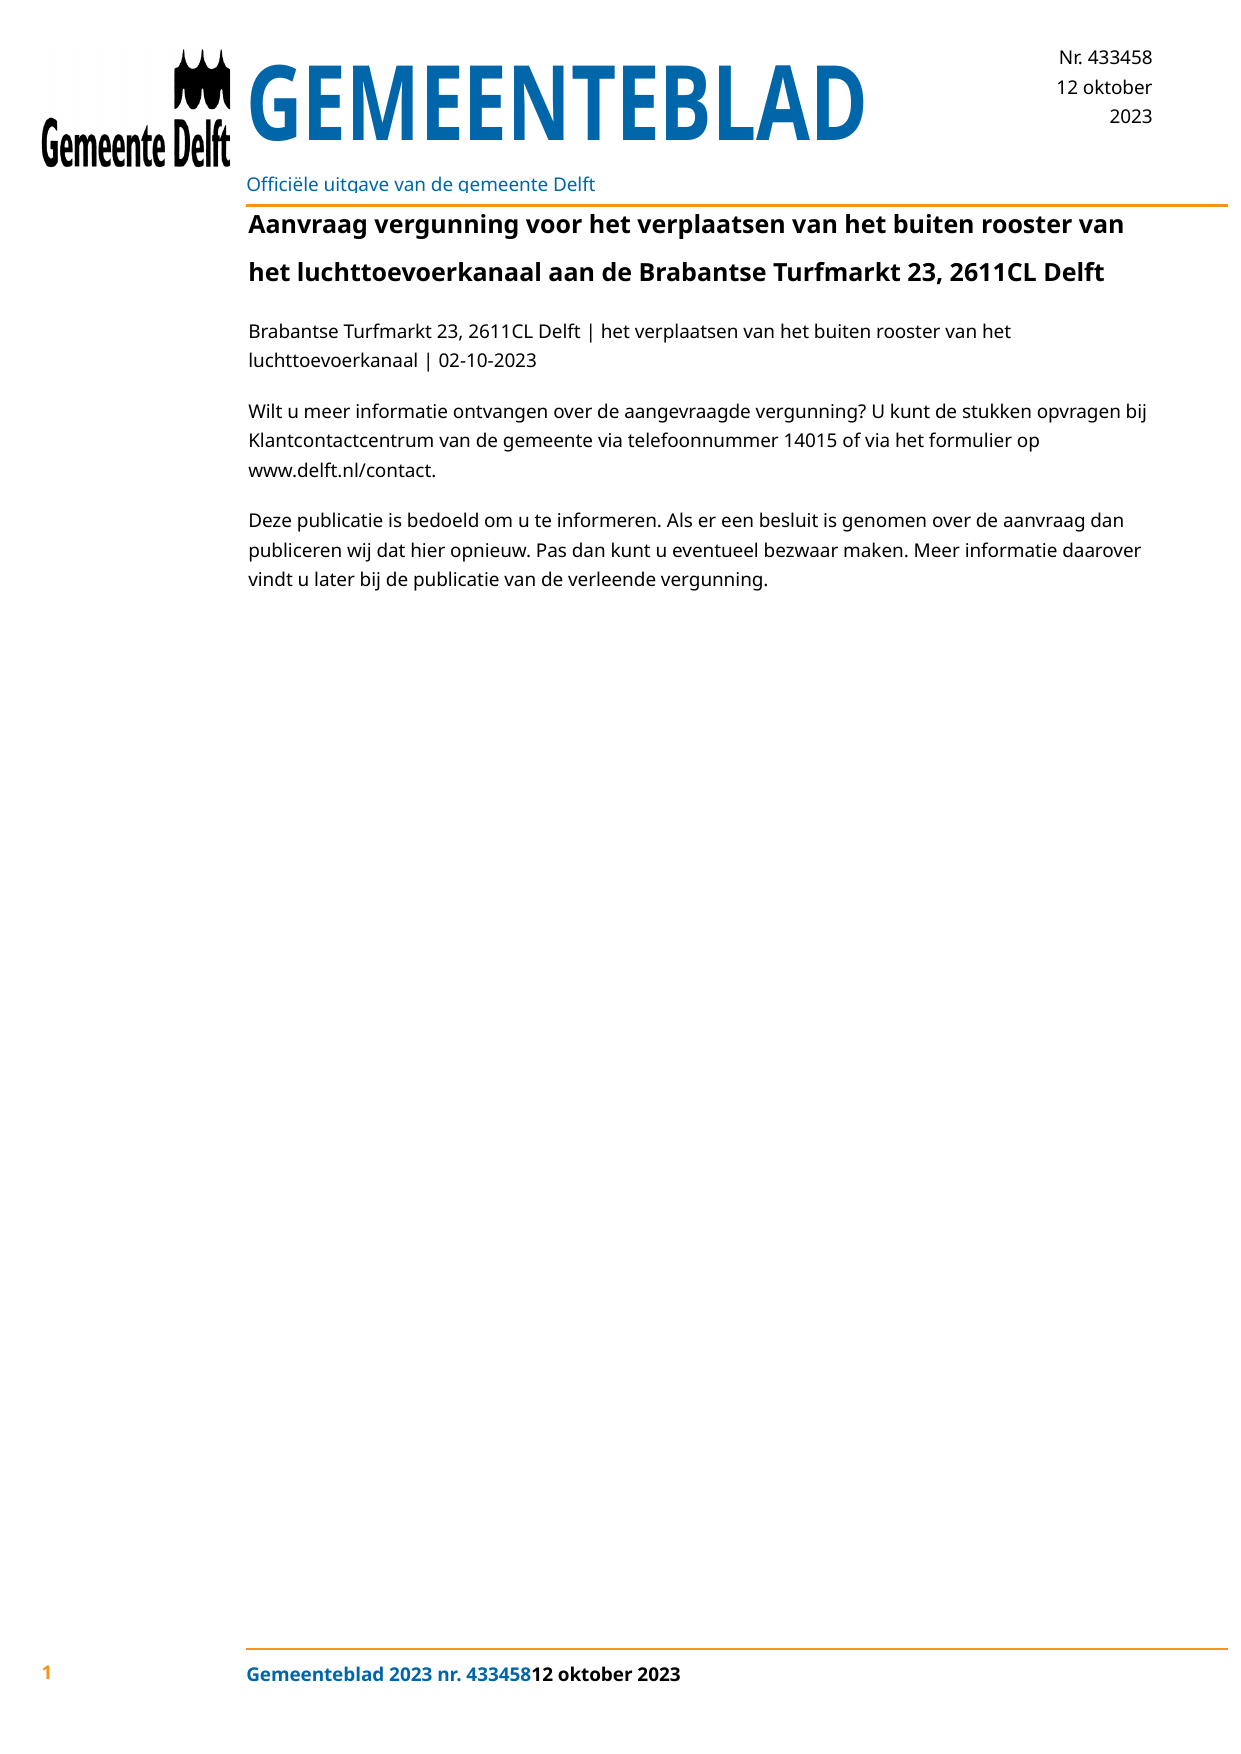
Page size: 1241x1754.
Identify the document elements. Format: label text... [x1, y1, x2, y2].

text Aanvraag vergunning voor het verplaatsen van het buiten rooster van het luchttoevoerkanaal aan de Brabantse Turfmarkt 23, 2611CL Delft [248, 207, 1152, 288]
picture [41, 47, 231, 172]
text Wilt u meer informatie ontvangen over de aangevraagde vergunning? U kunt de stukken opvragen bij Klantcontactcentrum van de gemeente via telefoonnummer 14015 of via het formulier op www.delft.nl/contact. [248, 398, 1152, 483]
text Brabantse Turfmarkt 23, 2611CL Delft | het verplaatsen van het buiten rooster van het luchttoevoerkanaal | 02-10-2023 [248, 318, 1152, 373]
text Deze publicatie is bedoeld om u te informeren. Als er een besluit is genomen over de aanvraag dan publiceren wij dat hier opnieuw. Pas dan kunt u eventueel bezwaar maken. Meer informatie daarover vindt u later bij de publicatie van de verleende vergunning. [248, 507, 1152, 592]
